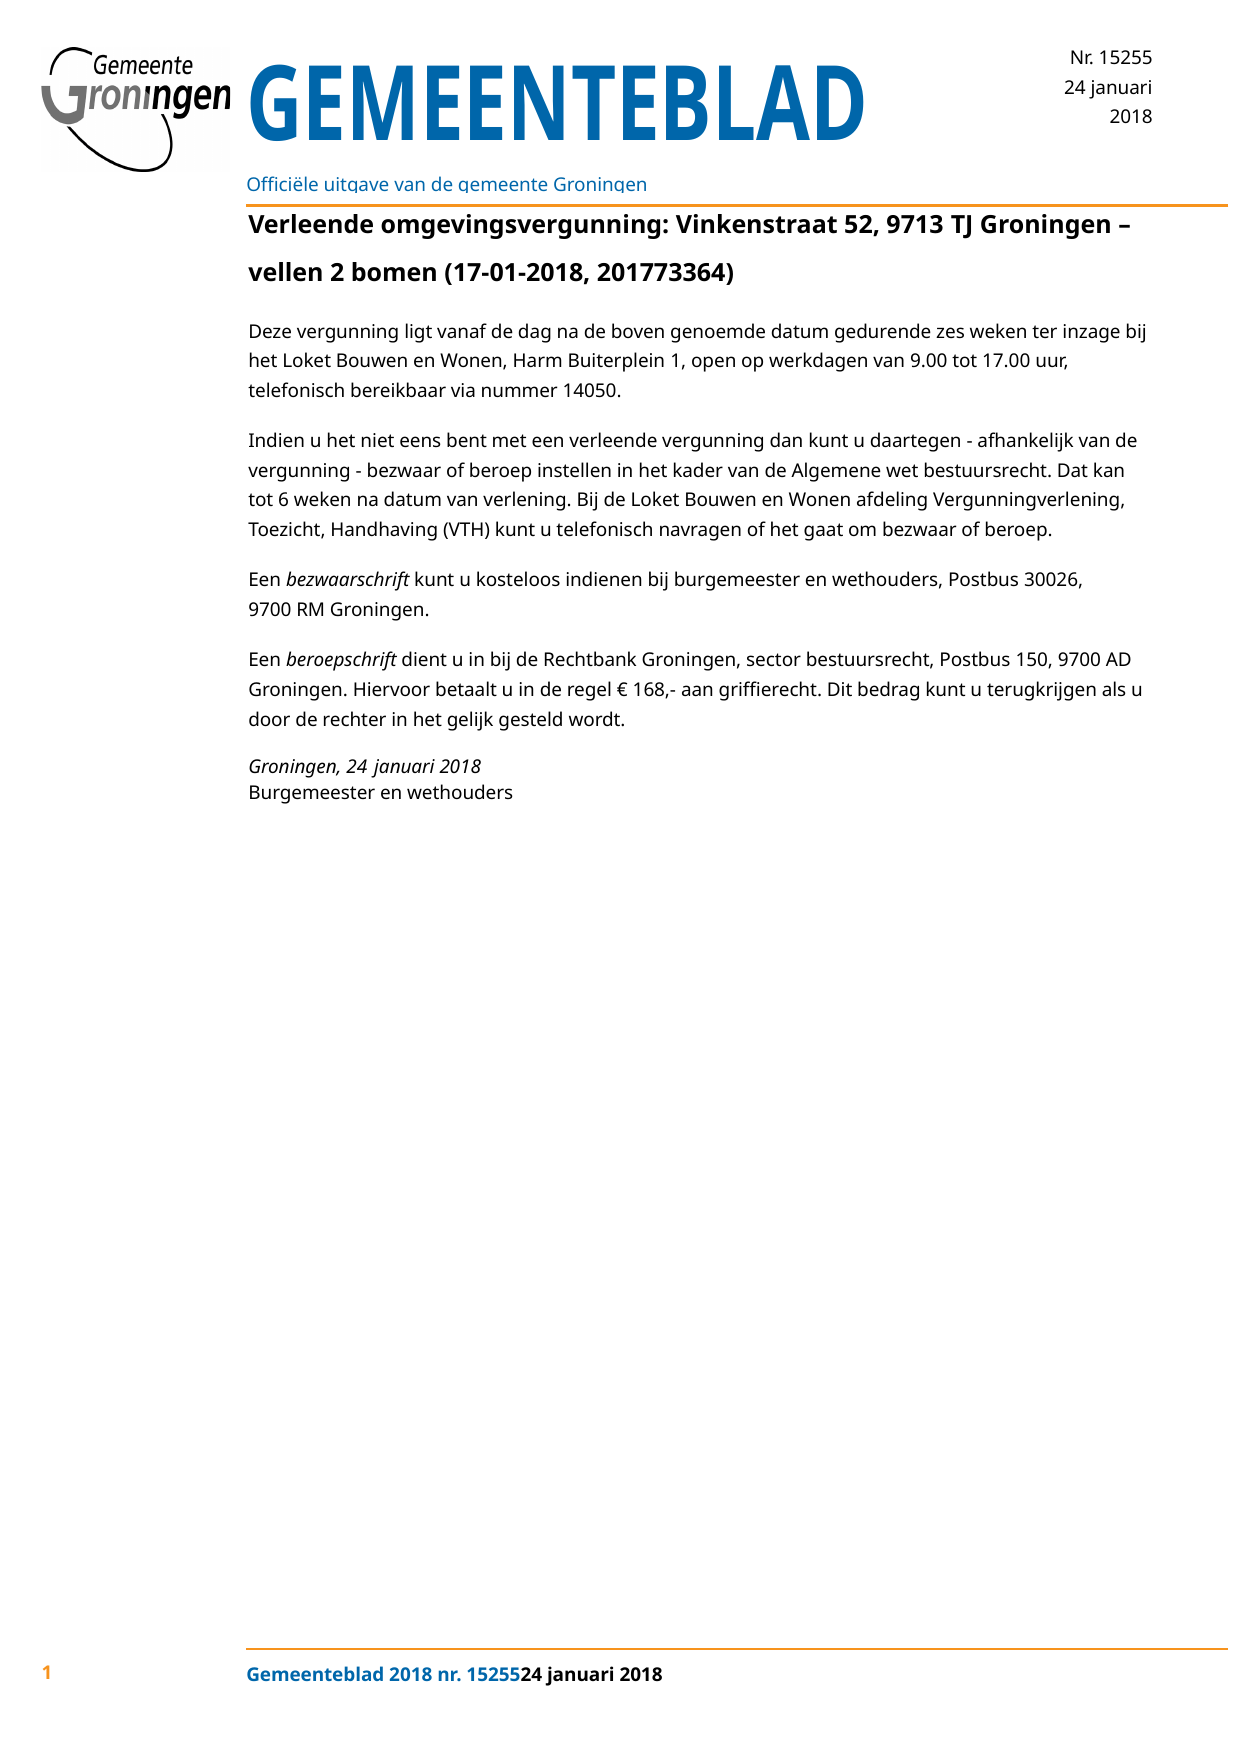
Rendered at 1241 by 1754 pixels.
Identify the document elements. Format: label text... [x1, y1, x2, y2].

text Groningen, 24 januari 2018 [248, 754, 1152, 779]
picture [41, 47, 231, 172]
text Indien u het niet eens bent met een verleende vergunning dan kunt u daartegen - afhankelijk van de vergunning - bezwaar of beroep instellen in het kader van de Algemene wet bestuursrecht. Dat kan tot 6 weken na datum van verlening. Bij de Loket Bouwen en Wonen afdeling Vergunningverlening, Toezicht, Handhaving (VTH) kunt u telefonisch navragen of het gaat om bezwaar of beroep. [248, 427, 1152, 542]
text Een beroepschrift dient u in bij de Rechtbank Groningen, sector bestuursrecht, Postbus 150, 9700 AD Groningen. Hiervoor betaalt u in de regel € 168,- aan griffierecht. Dit bedrag kunt u terugkrijgen als u door de rechter in het gelijk gesteld wordt. [248, 647, 1152, 732]
text Verleende omgevingsvergunning: Vinkenstraat 52, 9713 TJ Groningen – vellen 2 bomen (17-01-2018, 201773364) [248, 207, 1152, 288]
text Deze vergunning ligt vanaf de dag na de boven genoemde datum gedurende zes weken ter inzage bij het Loket Bouwen en Wonen, Harm Buiterplein 1, open op werkdagen van 9.00 tot 17.00 uur, telefonisch bereikbaar via nummer 14050. [248, 318, 1152, 403]
text Burgemeester en wethouders [248, 779, 1152, 805]
text Een bezwaarschrift kunt u kosteloos indienen bij burgemeester en wethouders, Postbus 30026, 9700 RM Groningen. [248, 567, 1152, 622]
